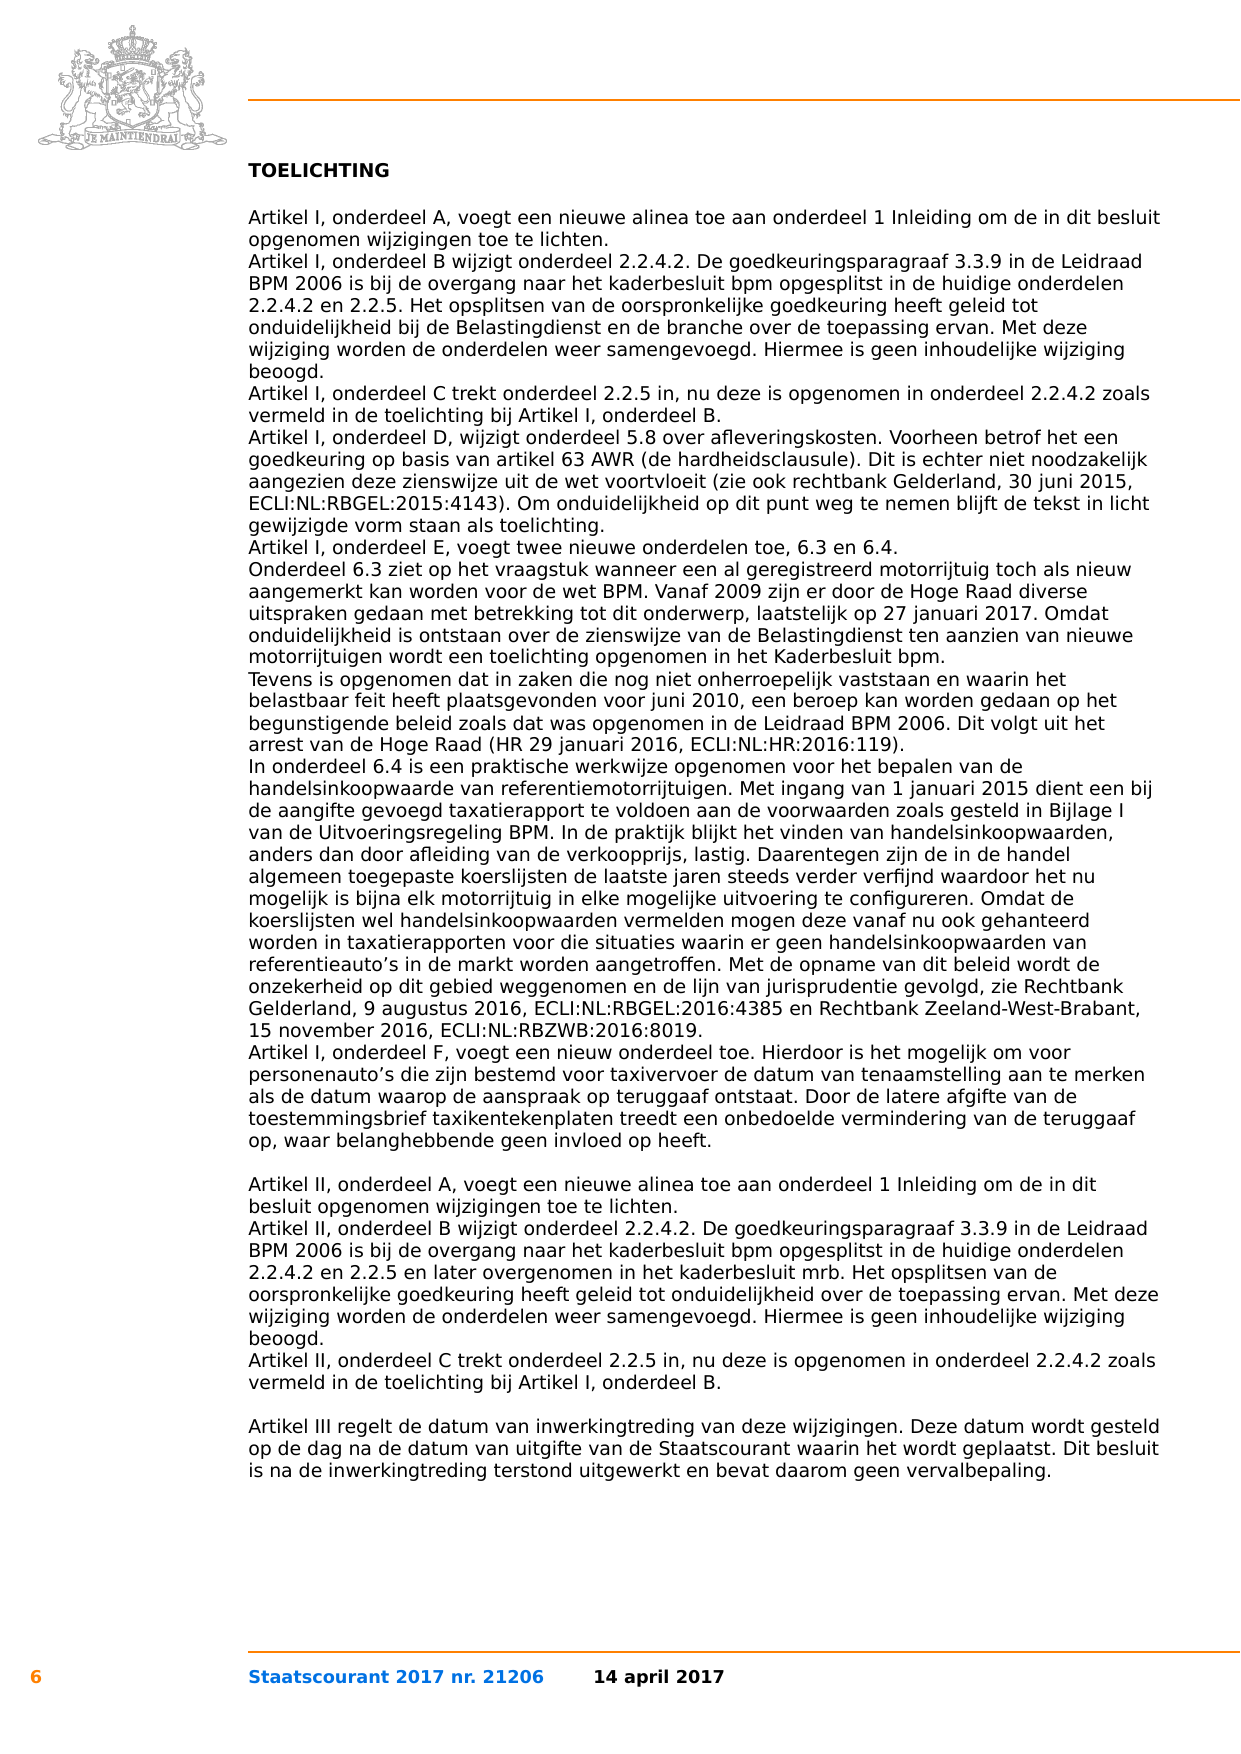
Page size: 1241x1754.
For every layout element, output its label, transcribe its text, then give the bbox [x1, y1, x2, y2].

text Onderdeel 6.3 ziet op het vraagstuk wanneer een al geregistreerd motorrijtuig toch als nieuw aangemerkt kan worden voor de wet BPM. Vanaf 2009 zijn er door de Hoge Raad diverse uitspraken gedaan met betrekking tot dit onderwerp, laatstelijk op 27 januari 2017. Omdat onduidelijkheid is ontstaan over de zienswijze van de Belastingdienst ten aanzien van nieuwe motorrijtuigen wordt een toelichting opgenomen in het Kaderbesluit bpm. [248, 558, 1163, 668]
picture [38, 25, 227, 150]
text Artikel I, onderdeel A, voegt een nieuwe alinea toe aan onderdeel 1 Inleiding om de in dit besluit opgenomen wijzigingen toe te lichten. [248, 207, 1163, 251]
text Artikel I, onderdeel B wijzigt onderdeel 2.2.4.2. De goedkeuringsparagraaf 3.3.9 in de Leidraad BPM 2006 is bij de overgang naar het kaderbesluit bpm opgesplitst in de huidige onderdelen 2.2.4.2 en 2.2.5. Het opsplitsen van de oorspronkelijke goedkeuring heeft geleid tot onduidelijkheid bij de Belastingdienst en de branche over de toepassing ervan. Met deze wijziging worden de onderdelen weer samengevoegd. Hiermee is geen inhoudelijke wijziging beoogd. [248, 251, 1163, 383]
subtitle TOELICHTING [248, 160, 1163, 182]
text Artikel II, onderdeel C trekt onderdeel 2.2.5 in, nu deze is opgenomen in onderdeel 2.2.4.2 zoals vermeld in de toelichting bij Artikel I, onderdeel B. [248, 1350, 1163, 1394]
text Tevens is opgenomen dat in zaken die nog niet onherroepelijk vaststaan en waarin het belastbaar feit heeft plaatsgevonden voor juni 2010, een beroep kan worden gedaan op het begunstigende beleid zoals dat was opgenomen in de Leidraad BPM 2006. Dit volgt uit het arrest van de Hoge Raad (HR 29 januari 2016, ECLI:NL:HR:2016:119). [248, 668, 1163, 756]
text Artikel II, onderdeel A, voegt een nieuwe alinea toe aan onderdeel 1 Inleiding om de in dit besluit opgenomen wijzigingen toe te lichten. [248, 1174, 1163, 1218]
text Artikel III regelt de datum van inwerkingtreding van deze wijzigingen. Deze datum wordt gesteld op de dag na de datum van uitgifte van de Staatscourant waarin het wordt geplaatst. Dit besluit is na de inwerkingtreding terstond uitgewerkt en bevat daarom geen vervalbepaling. [248, 1416, 1163, 1481]
text Artikel I, onderdeel D, wijzigt onderdeel 5.8 over afleveringskosten. Voorheen betrof het een goedkeuring op basis van artikel 63 AWR (de hardheidsclausule). Dit is echter niet noodzakelijk aangezien deze zienswijze uit de wet voortvloeit (zie ook rechtbank Gelderland, 30 juni 2015, ECLI:NL:RBGEL:2015:4143). Om onduidelijkheid op dit punt weg te nemen blijft de tekst in licht gewijzigde vorm staan als toelichting. [248, 427, 1163, 537]
text Artikel I, onderdeel F, voegt een nieuw onderdeel toe. Hierdoor is het mogelijk om voor personenauto’s die zijn bestemd voor taxivervoer de datum van tenaamstelling aan te merken als de datum waarop de aanspraak op teruggaaf ontstaat. Door de latere afgifte van de toestemmingsbrief taxikentekenplaten treedt een onbedoelde vermindering van de teruggaaf op, waar belanghebbende geen invloed op heeft. [248, 1042, 1163, 1152]
text Artikel II, onderdeel B wijzigt onderdeel 2.2.4.2. De goedkeuringsparagraaf 3.3.9 in de Leidraad BPM 2006 is bij de overgang naar het kaderbesluit bpm opgesplitst in de huidige onderdelen 2.2.4.2 en 2.2.5 en later overgenomen in het kaderbesluit mrb. Het opsplitsen van de oorspronkelijke goedkeuring heeft geleid tot onduidelijkheid over de toepassing ervan. Met deze wijziging worden de onderdelen weer samengevoegd. Hiermee is geen inhoudelijke wijziging beoogd. [248, 1218, 1163, 1350]
text In onderdeel 6.4 is een praktische werkwijze opgenomen voor het bepalen van de handelsinkoopwaarde van referentiemotorrijtuigen. Met ingang van 1 januari 2015 dient een bij de aangifte gevoegd taxatierapport te voldoen aan de voorwaarden zoals gesteld in Bijlage I van de Uitvoeringsregeling BPM. In de praktijk blijkt het vinden van handelsinkoopwaarden, anders dan door afleiding van de verkoopprijs, lastig. Daarentegen zijn de in de handel algemeen toegepaste koerslijsten de laatste jaren steeds verder verfijnd waardoor het nu mogelijk is bijna elk motorrijtuig in elke mogelijke uitvoering te configureren. Omdat de koerslijsten wel handelsinkoopwaarden vermelden mogen deze vanaf nu ook gehanteerd worden in taxatierapporten voor die situaties waarin er geen handelsinkoopwaarden van referentieauto’s in de markt worden aangetroffen. Met de opname van dit beleid wordt de onzekerheid op dit gebied weggenomen en de lijn van jurisprudentie gevolgd, zie Rechtbank Gelderland, 9 augustus 2016, ECLI:NL:RBGEL:2016:4385 en Rechtbank Zeeland-West-Brabant, 15 november 2016, ECLI:NL:RBZWB:2016:8019. [248, 756, 1163, 1042]
text Artikel I, onderdeel E, voegt twee nieuwe onderdelen toe, 6.3 en 6.4. [248, 537, 1163, 558]
text Artikel I, onderdeel C trekt onderdeel 2.2.5 in, nu deze is opgenomen in onderdeel 2.2.4.2 zoals vermeld in de toelichting bij Artikel I, onderdeel B. [248, 383, 1163, 427]
